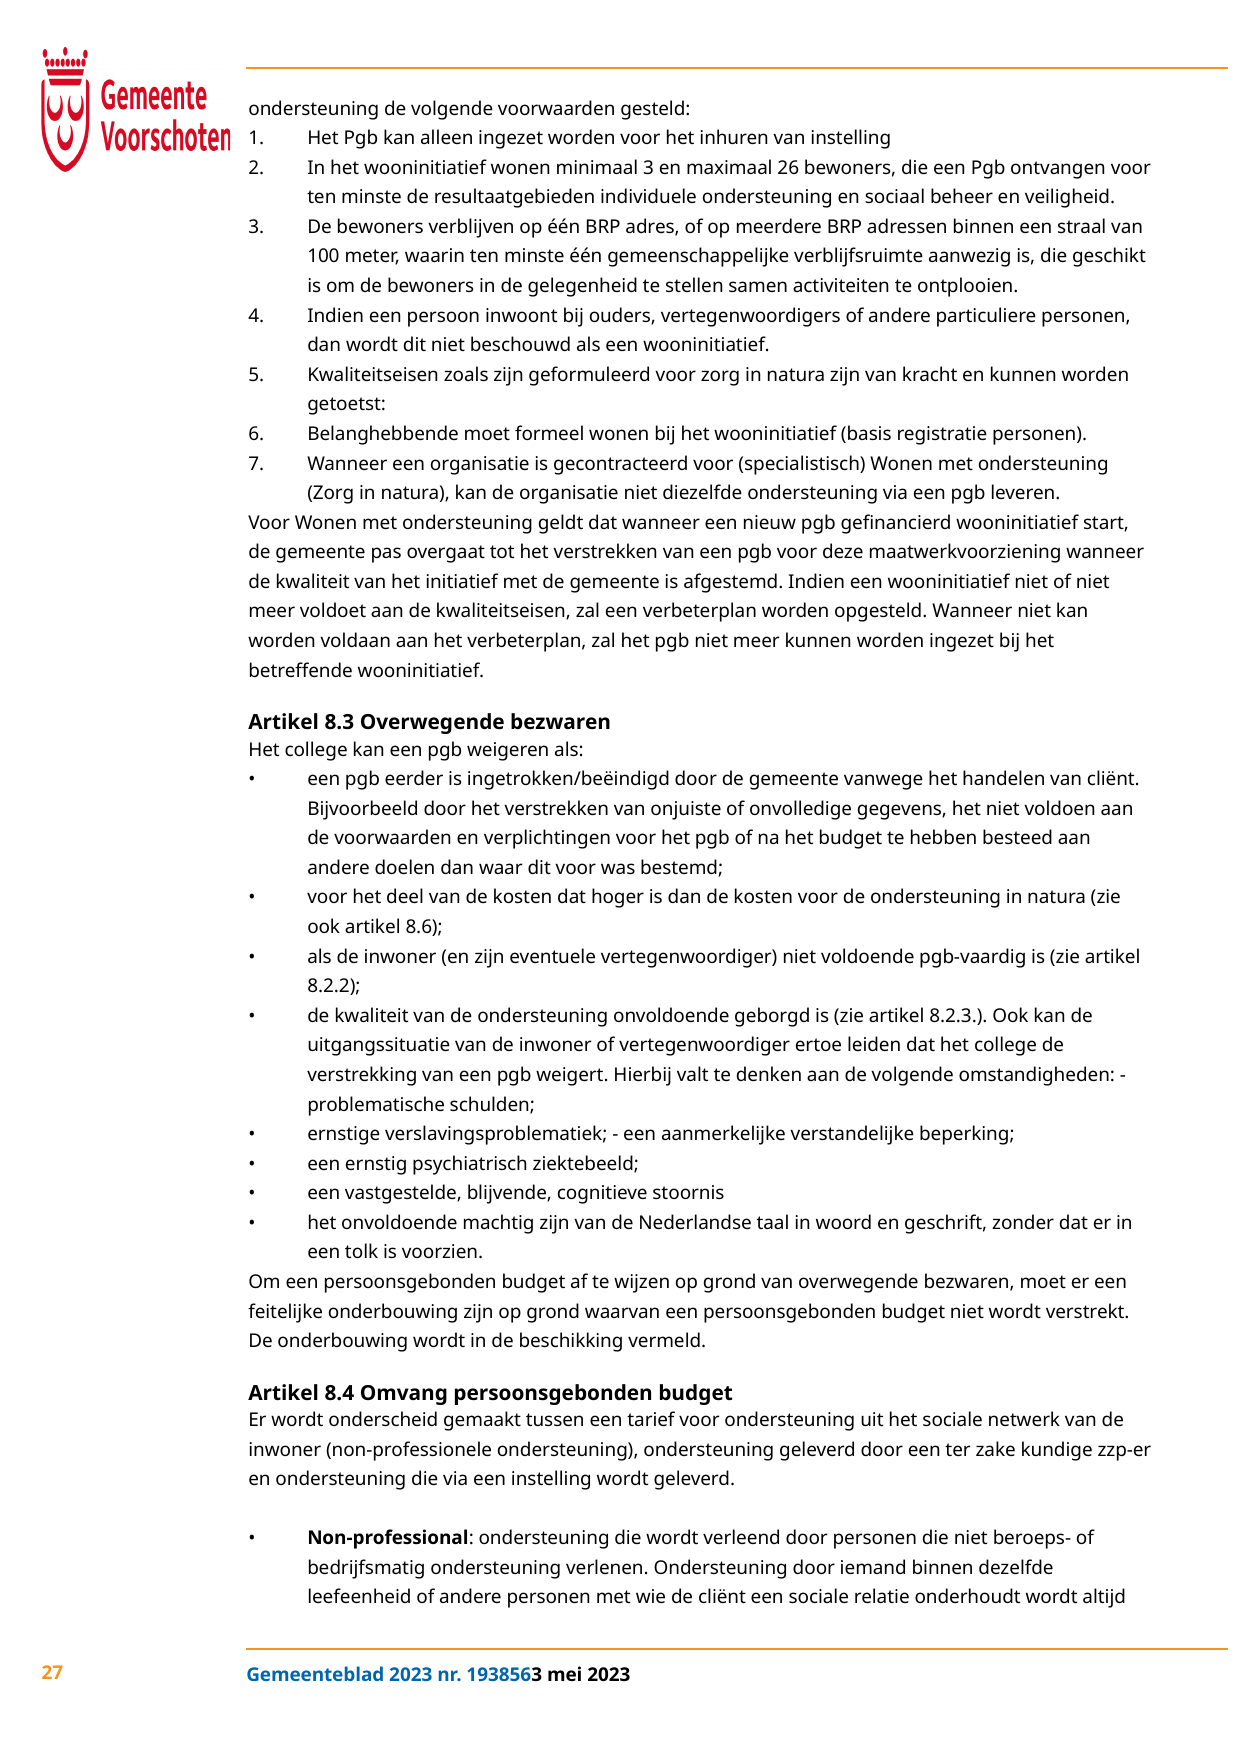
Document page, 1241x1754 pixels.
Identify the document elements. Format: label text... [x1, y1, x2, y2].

text Artikel 8.3 Overwegende bezwaren [248, 707, 1152, 736]
text Om een persoonsgebonden budget af te wijzen op grond van overwegende bezwaren, moet er een feitelijke onderbouwing zijn op grond waarvan een persoonsgebonden budget niet wordt verstrekt. De onderbouwing wordt in de beschikking vermeld. [248, 1268, 1152, 1353]
list voor het deel van de kosten dat hoger is dan de kosten voor de ondersteuning in natura (zie ook artikel 8.6); [248, 884, 1152, 939]
text Artikel 8.4 Omvang persoonsgebonden budget [248, 1378, 1152, 1406]
list Kwaliteitseisen zoals zijn geformuleerd voor zorg in natura zijn van kracht en kunnen worden getoetst: [248, 361, 1152, 416]
list Indien een persoon inwoont bij ouders, vertegenwoordigers of andere particuliere personen, dan wordt dit niet beschouwd als een wooninitiatief. [248, 302, 1152, 357]
list als de inwoner (en zijn eventuele vertegenwoordiger) niet voldoende pgb-vaardig is (zie artikel 8.2.2); [248, 943, 1152, 998]
list de kwaliteit van de ondersteuning onvoldoende geborgd is (zie artikel 8.2.3.). Ook kan de uitgangssituatie van de inwoner of vertegenwoordiger ertoe leiden dat het college de verstrekking van een pgb weigert. Hierbij valt te denken aan de volgende omstandigheden: - problematische schulden; [248, 1002, 1152, 1116]
text Er wordt onderscheid gemaakt tussen een tarief voor ondersteuning uit het sociale netwerk van de inwoner (non-professionele ondersteuning), ondersteuning geleverd door een ter zake kundige zzp-er en ondersteuning die via een instelling wordt geleverd. [248, 1406, 1152, 1491]
picture [41, 47, 231, 172]
list In het wooninitiatief wonen minimaal 3 en maximaal 26 bewoners, die een Pgb ontvangen voor ten minste de resultaatgebieden individuele ondersteuning en sociaal beheer en veiligheid. [248, 154, 1152, 209]
list ernstige verslavingsproblematiek; - een aanmerkelijke verstandelijke beperking; [248, 1120, 1152, 1146]
list een pgb eerder is ingetrokken/beëindigd door de gemeente vanwege het handelen van cliënt. Bijvoorbeeld door het verstrekken van onjuiste of onvolledige gegevens, het niet voldoen aan de voorwaarden en verplichtingen voor het pgb of na het budget te hebben besteed aan andere doelen dan waar dit voor was bestemd; [248, 765, 1152, 880]
text Het college kan een pgb weigeren als: [248, 736, 1152, 761]
list Wanneer een organisatie is gecontracteerd voor (specialistisch) Wonen met ondersteuning (Zorg in natura), kan de organisatie niet diezelfde ondersteuning via een pgb leveren. [248, 450, 1152, 505]
list het onvoldoende machtig zijn van de Nederlandse taal in woord en geschrift, zonder dat er in een tolk is voorzien. [248, 1209, 1152, 1264]
list Belanghebbende moet formeel wonen bij het wooninitiatief (basis registratie personen). [248, 420, 1152, 446]
list een vastgestelde, blijvende, cognitieve stoornis [248, 1179, 1152, 1205]
text Voor Wonen met ondersteuning geldt dat wanneer een nieuw pgb gefinancierd wooninitiatief start, de gemeente pas overgaat tot het verstrekken van een pgb voor deze maatwerkvoorziening wanneer de kwaliteit van het initiatief met de gemeente is afgestemd. Indien een wooninitiatief niet of niet meer voldoet aan de kwaliteitseisen, zal een verbeterplan worden opgesteld. Wanneer niet kan worden voldaan aan het verbeterplan, zal het pgb niet meer kunnen worden ingezet bij het betreffende wooninitiatief. [248, 509, 1152, 683]
list een ernstig psychiatrisch ziektebeeld; [248, 1150, 1152, 1176]
text ondersteuning de volgende voorwaarden gesteld: [248, 95, 1152, 121]
list Non-professional: ondersteuning die wordt verleend door personen die niet beroeps- of bedrijfsmatig ondersteuning verlenen. Ondersteuning door iemand binnen dezelfde leefeenheid of andere personen met wie de cliënt een sociale relatie onderhoudt wordt altijd [248, 1524, 1152, 1609]
list De bewoners verblijven op één BRP adres, of op meerdere BRP adressen binnen een straal van 100 meter, waarin ten minste één gemeenschappelijke verblijfsruimte aanwezig is, die geschikt is om de bewoners in de gelegenheid te stellen samen activiteiten te ontplooien. [248, 213, 1152, 298]
list Het Pgb kan alleen ingezet worden voor het inhuren van instelling [248, 124, 1152, 150]
